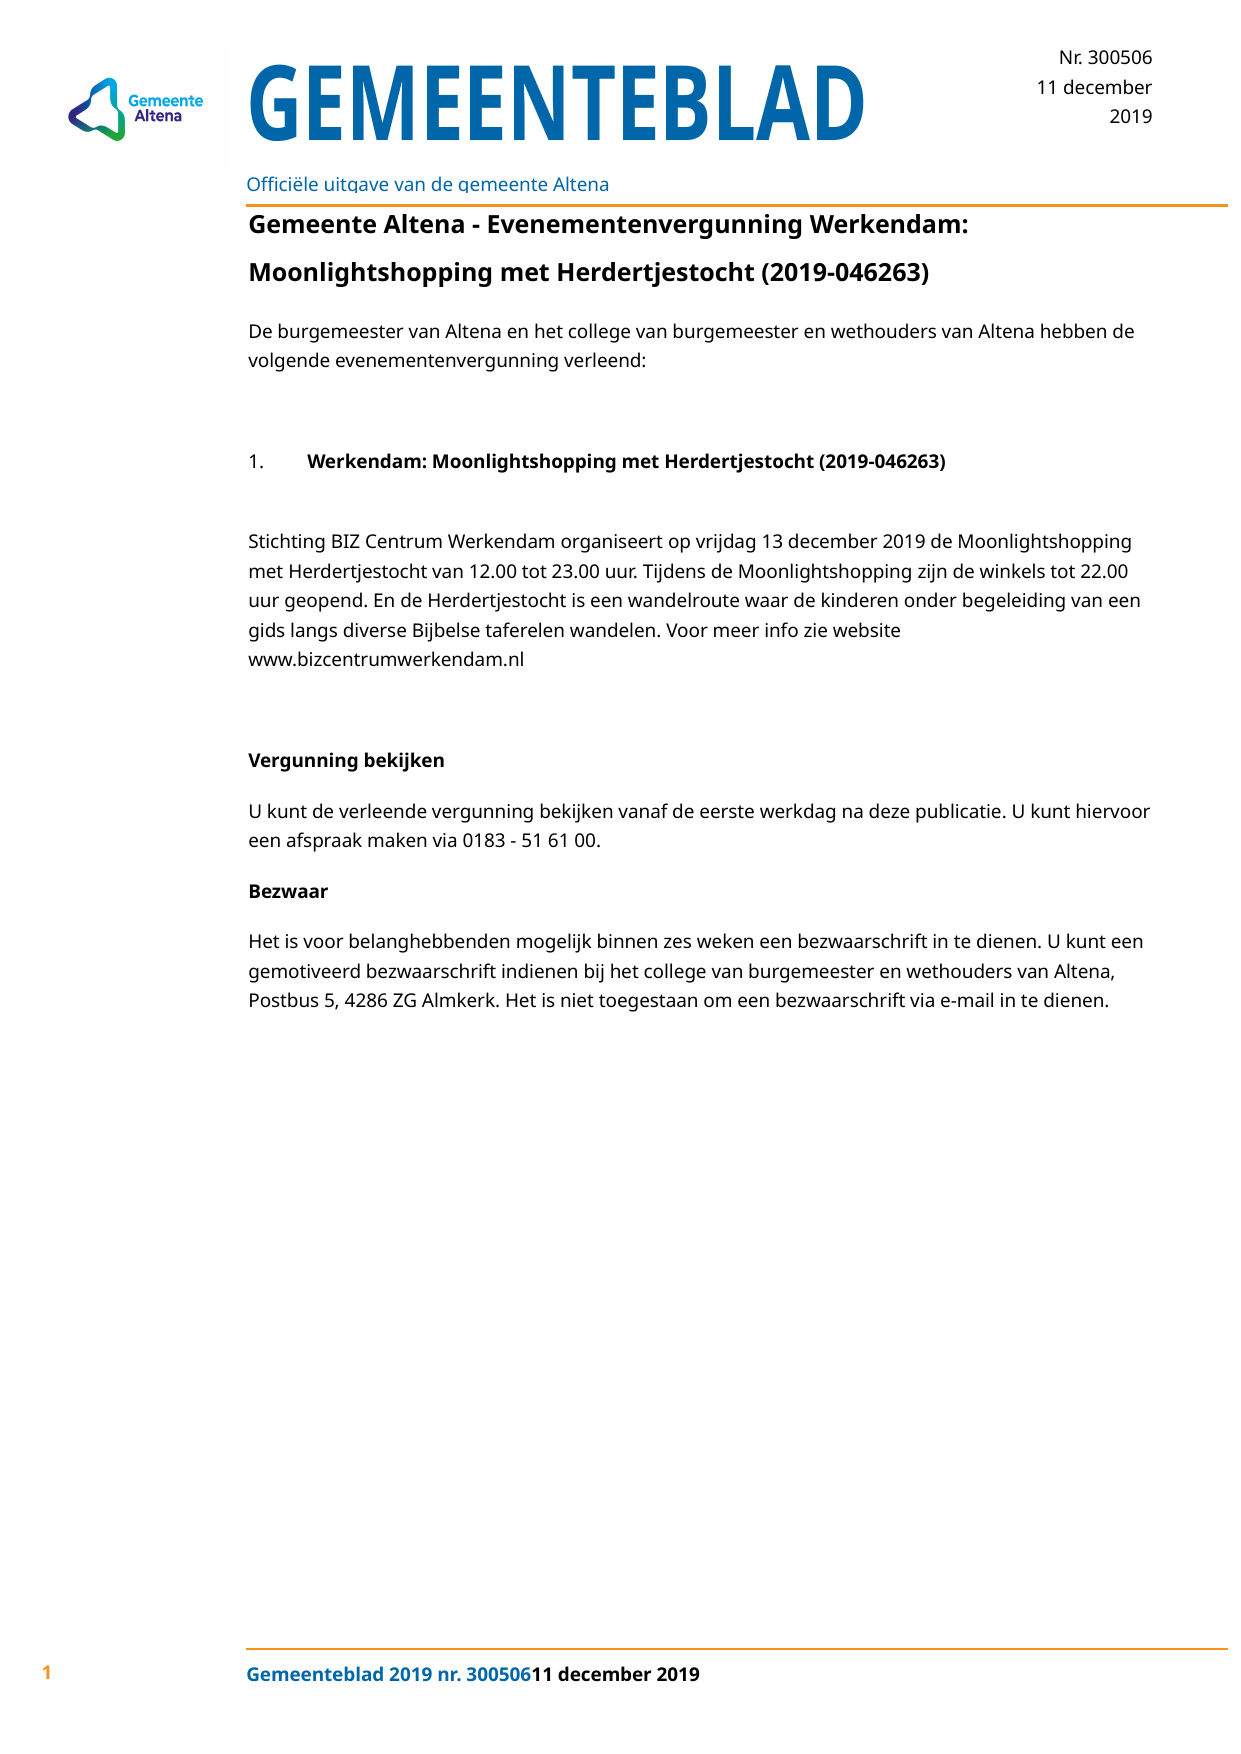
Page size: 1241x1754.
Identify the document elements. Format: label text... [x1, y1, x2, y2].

text Het is voor belanghebbenden mogelijk binnen zes weken een bezwaarschrift in te dienen. U kunt een gemotiveerd bezwaarschrift indienen bij het college van burgemeester en wethouders van Altena, Postbus 5, 4286 ZG Almkerk. Het is niet toegestaan om een bezwaarschrift via e-mail in te dienen. [248, 928, 1152, 1013]
text Bezwaar [248, 878, 1152, 904]
list Werkendam: Moonlightshopping met Herdertjestocht (2019-046263) [248, 448, 1152, 474]
text Vergunning bekijken [248, 747, 1152, 773]
text U kunt de verleende vergunning bekijken vanaf de eerste werkdag na deze publicatie. U kunt hiervoor een afspraak maken via 0183 - 51 61 00. [248, 798, 1152, 853]
picture [41, 47, 231, 172]
text Gemeente Altena - Evenementenvergunning Werkendam: Moonlightshopping met Herdertjestocht (2019-046263) [248, 207, 1152, 288]
text Stichting BIZ Centrum Werkendam organiseert op vrijdag 13 december 2019 de Moonlightshopping met Herdertjestocht van 12.00 tot 23.00 uur. Tijdens de Moonlightshopping zijn de winkels tot 22.00 uur geopend. En de Herdertjestocht is een wandelroute waar de kinderen onder begeleiding van een gids langs diverse Bijbelse taferelen wandelen. Voor meer info zie website www.bizcentrumwerkendam.nl [248, 528, 1152, 672]
text De burgemeester van Altena en het college van burgemeester en wethouders van Altena hebben de volgende evenementenvergunning verleend: [248, 318, 1152, 373]
